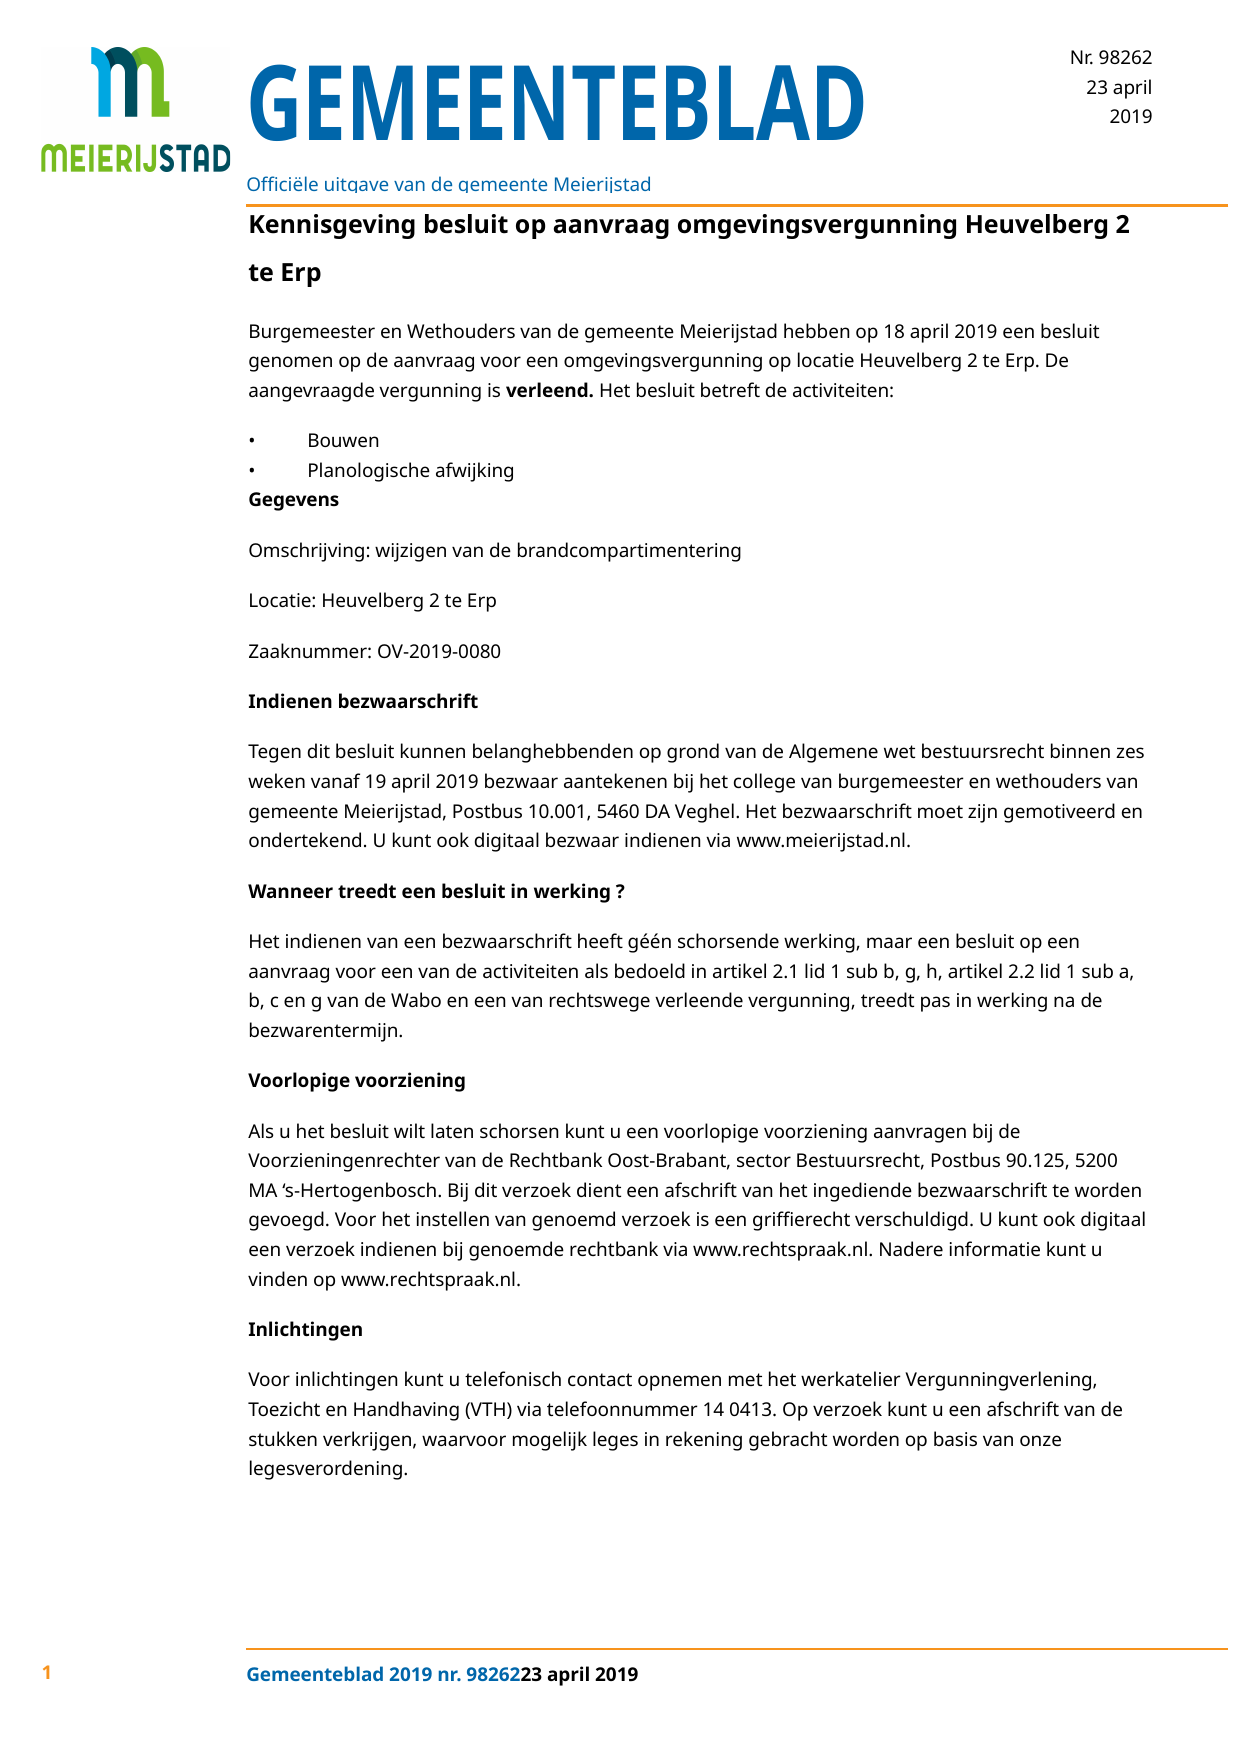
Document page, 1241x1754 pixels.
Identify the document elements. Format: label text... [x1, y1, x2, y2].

text Voor inlichtingen kunt u telefonisch contact opnemen met het werkatelier Vergunningverlening, Toezicht en Handhaving (VTH) via telefoonnummer 14 0413. Op verzoek kunt u een afschrift van de stukken verkrijgen, waarvoor mogelijk leges in rekening gebracht worden op basis van onze legesverordening. [248, 1367, 1152, 1481]
text Burgemeester en Wethouders van de gemeente Meierijstad hebben op 18 april 2019 een besluit genomen op de aanvraag voor een omgevingsvergunning op locatie Heuvelberg 2 te Erp. De aangevraagde vergunning is verleend. Het besluit betreft de activiteiten: [248, 318, 1152, 403]
text Omschrijving: wijzigen van de brandcompartimentering [248, 537, 1152, 563]
text Voorlopige voorziening [248, 1067, 1152, 1093]
text Als u het besluit wilt laten schorsen kunt u een voorlopige voorziening aanvragen bij de Voorzieningenrechter van de Rechtbank Oost-Brabant, sector Bestuursrecht, Postbus 90.125, 5200 MA ‘s-Hertogenbosch. Bij dit verzoek dient een afschrift van het ingediende bezwaarschrift te worden gevoegd. Voor het instellen van genoemd verzoek is een griffierecht verschuldigd. U kunt ook digitaal een verzoek indienen bij genoemde rechtbank via www.rechtspraak.nl. Nadere informatie kunt u vinden op www.rechtspraak.nl. [248, 1118, 1152, 1292]
text Zaaknummer: OV-2019-0080 [248, 638, 1152, 664]
text Wanneer treedt een besluit in werking ? [248, 878, 1152, 904]
list Planologische afwijking [248, 457, 1152, 483]
text Kennisgeving besluit op aanvraag omgevingsvergunning Heuvelberg 2 te Erp [248, 207, 1152, 288]
text Indienen bezwaarschrift [248, 688, 1152, 714]
list Bouwen [248, 427, 1152, 453]
text Inlichtingen [248, 1316, 1152, 1342]
text Het indienen van een bezwaarschrift heeft géén schorsende werking, maar een besluit op een aanvraag voor een van de activiteiten als bedoeld in artikel 2.1 lid 1 sub b, g, h, artikel 2.2 lid 1 sub a, b, c en g van de Wabo en een van rechtswege verleende vergunning, treedt pas in werking na de bezwarentermijn. [248, 928, 1152, 1043]
text Locatie: Heuvelberg 2 te Erp [248, 587, 1152, 613]
picture [41, 47, 231, 172]
text Gegevens [248, 487, 1152, 512]
text Tegen dit besluit kunnen belanghebbenden op grond van de Algemene wet bestuursrecht binnen zes weken vanaf 19 april 2019 bezwaar aantekenen bij het college van burgemeester en wethouders van gemeente Meierijstad, Postbus 10.001, 5460 DA Veghel. Het bezwaarschrift moet zijn gemotiveerd en ondertekend. U kunt ook digitaal bezwaar indienen via www.meierijstad.nl. [248, 739, 1152, 853]
